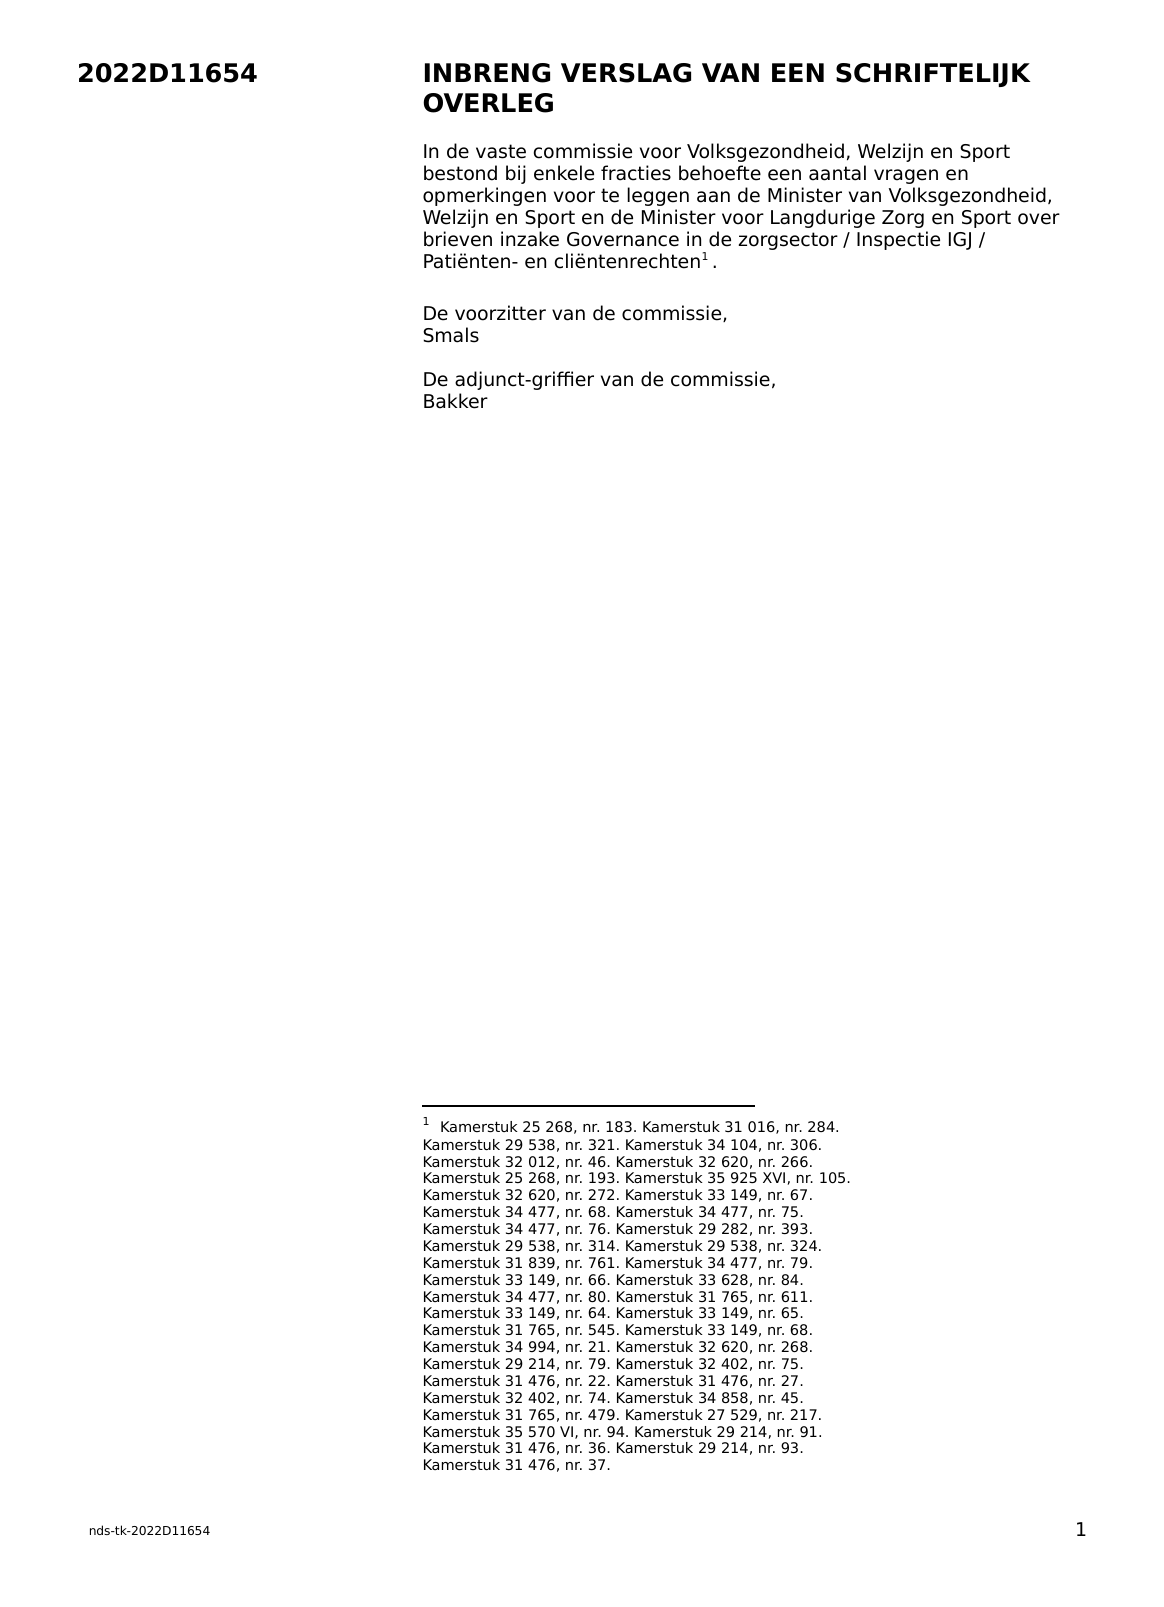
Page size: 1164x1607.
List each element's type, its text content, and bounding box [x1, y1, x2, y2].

text Kamerstuk 25 268, nr. 193. Kamerstuk 35 925 XVI, nr. 105. [422, 1171, 1087, 1187]
text nds-tk-2022D11654 [88, 1524, 323, 1538]
text Kamerstuk 31 765, nr. 545. Kamerstuk 33 149, nr. 68. [422, 1322, 1087, 1339]
text Kamerstuk 33 149, nr. 64. Kamerstuk 33 149, nr. 65. [422, 1306, 1087, 1322]
text Kamerstuk 32 620, nr. 272. Kamerstuk 33 149, nr. 67. [422, 1187, 1087, 1204]
text Kamerstuk 29 538, nr. 314. Kamerstuk 29 538, nr. 324. [422, 1238, 1087, 1255]
text Kamerstuk 35 570 VI, nr. 94. Kamerstuk 29 214, nr. 91. [422, 1424, 1087, 1441]
text Kamerstuk 34 994, nr. 21. Kamerstuk 32 620, nr. 268. [422, 1339, 1087, 1356]
text De adjunct-griffier van de commissie, Bakker [422, 369, 1087, 413]
text Kamerstuk 33 149, nr. 66. Kamerstuk 33 628, nr. 84. [422, 1272, 1087, 1289]
text Kamerstuk 34 477, nr. 76. Kamerstuk 29 282, nr. 393. [422, 1221, 1087, 1238]
text De voorzitter van de commissie, Smals [422, 302, 1087, 346]
text Kamerstuk 31 476, nr. 37. [422, 1457, 1087, 1474]
text Kamerstuk 32 012, nr. 46. Kamerstuk 32 620, nr. 266. [422, 1154, 1087, 1171]
text Kamerstuk 31 476, nr. 36. Kamerstuk 29 214, nr. 93. [422, 1441, 1087, 1457]
text Kamerstuk 31 839, nr. 761. Kamerstuk 34 477, nr. 79. [422, 1255, 1087, 1272]
text 2022D11654 INBRENG VERSLAG VAN EEN SCHRIFTELIJK OVERLEG [77, 59, 1087, 118]
text Kamerstuk 25 268, nr. 183. Kamerstuk 31 016, nr. 284. [422, 1115, 1087, 1137]
text Kamerstuk 31 476, nr. 22. Kamerstuk 31 476, nr. 27. [422, 1373, 1087, 1390]
text Kamerstuk 29 214, nr. 79. Kamerstuk 32 402, nr. 75. [422, 1356, 1087, 1373]
text Kamerstuk 31 765, nr. 479. Kamerstuk 27 529, nr. 217. [422, 1407, 1087, 1424]
text Kamerstuk 32 402, nr. 74. Kamerstuk 34 858, nr. 45. [422, 1390, 1087, 1407]
text Kamerstuk 29 538, nr. 321. Kamerstuk 34 104, nr. 306. [422, 1137, 1087, 1154]
text Kamerstuk 34 477, nr. 68. Kamerstuk 34 477, nr. 75. [422, 1204, 1087, 1221]
text Kamerstuk 34 477, nr. 80. Kamerstuk 31 765, nr. 611. [422, 1289, 1087, 1306]
text In de vaste commissie voor Volksgezondheid, Welzijn en Sport bestond bij enkele fracties behoefte een aantal vragen en opmerkingen voor te leggen aan de Minister van Volksgezondheid, Welzijn en Sport en de Minister voor Langdurige Zorg en Sport over brieven inzake Governance in de zorgsector / Inspectie IGJ / Patiënten- en cliëntenrechten. [422, 141, 1087, 272]
